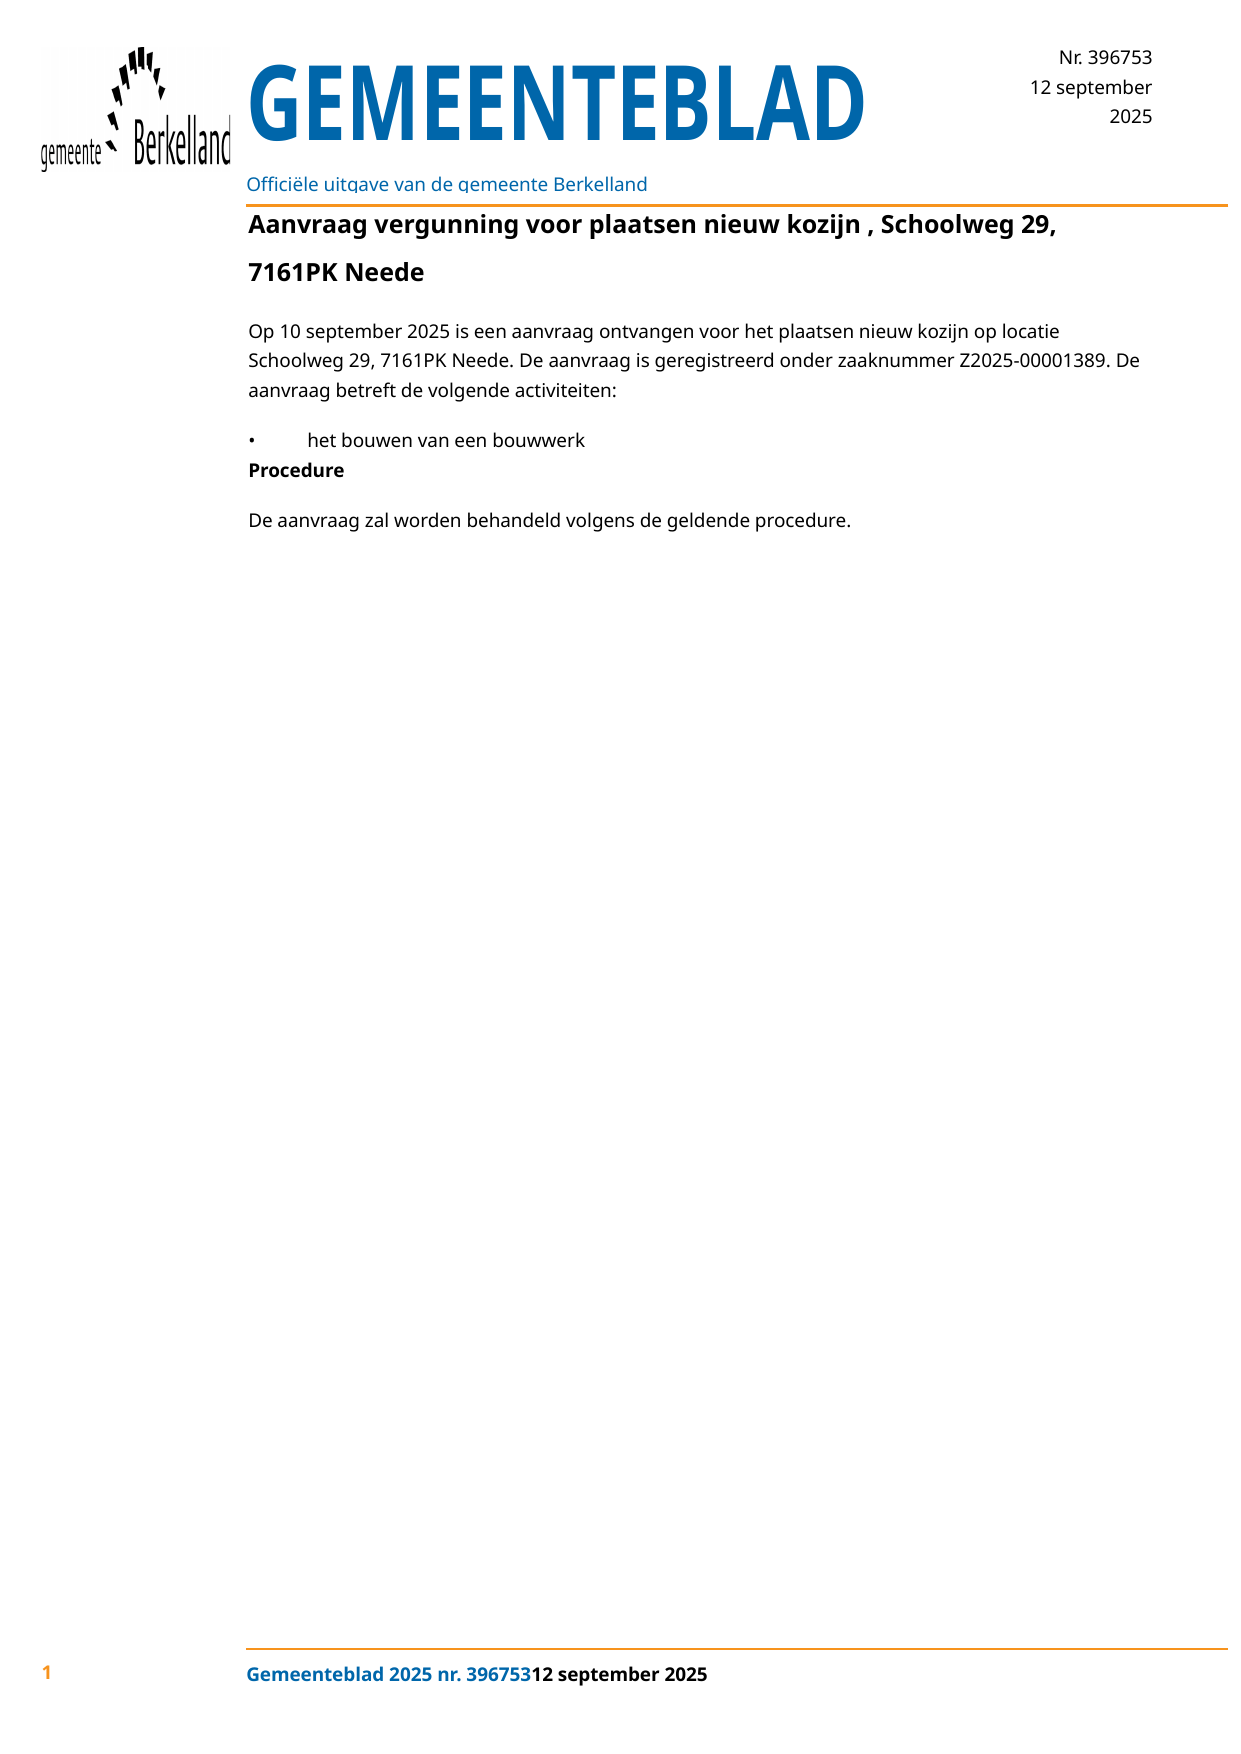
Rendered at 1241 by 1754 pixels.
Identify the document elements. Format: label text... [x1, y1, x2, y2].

picture [41, 47, 231, 172]
list het bouwen van een bouwwerk [248, 427, 1152, 453]
text Procedure [248, 457, 1152, 483]
text De aanvraag zal worden behandeld volgens de geldende procedure. [248, 507, 1152, 533]
text Op 10 september 2025 is een aanvraag ontvangen voor het plaatsen nieuw kozijn op locatie Schoolweg 29, 7161PK Neede. De aanvraag is geregistreerd onder zaaknummer Z2025-00001389. De aanvraag betreft de volgende activiteiten: [248, 318, 1152, 403]
text Aanvraag vergunning voor plaatsen nieuw kozijn , Schoolweg 29, 7161PK Neede [248, 207, 1152, 288]
